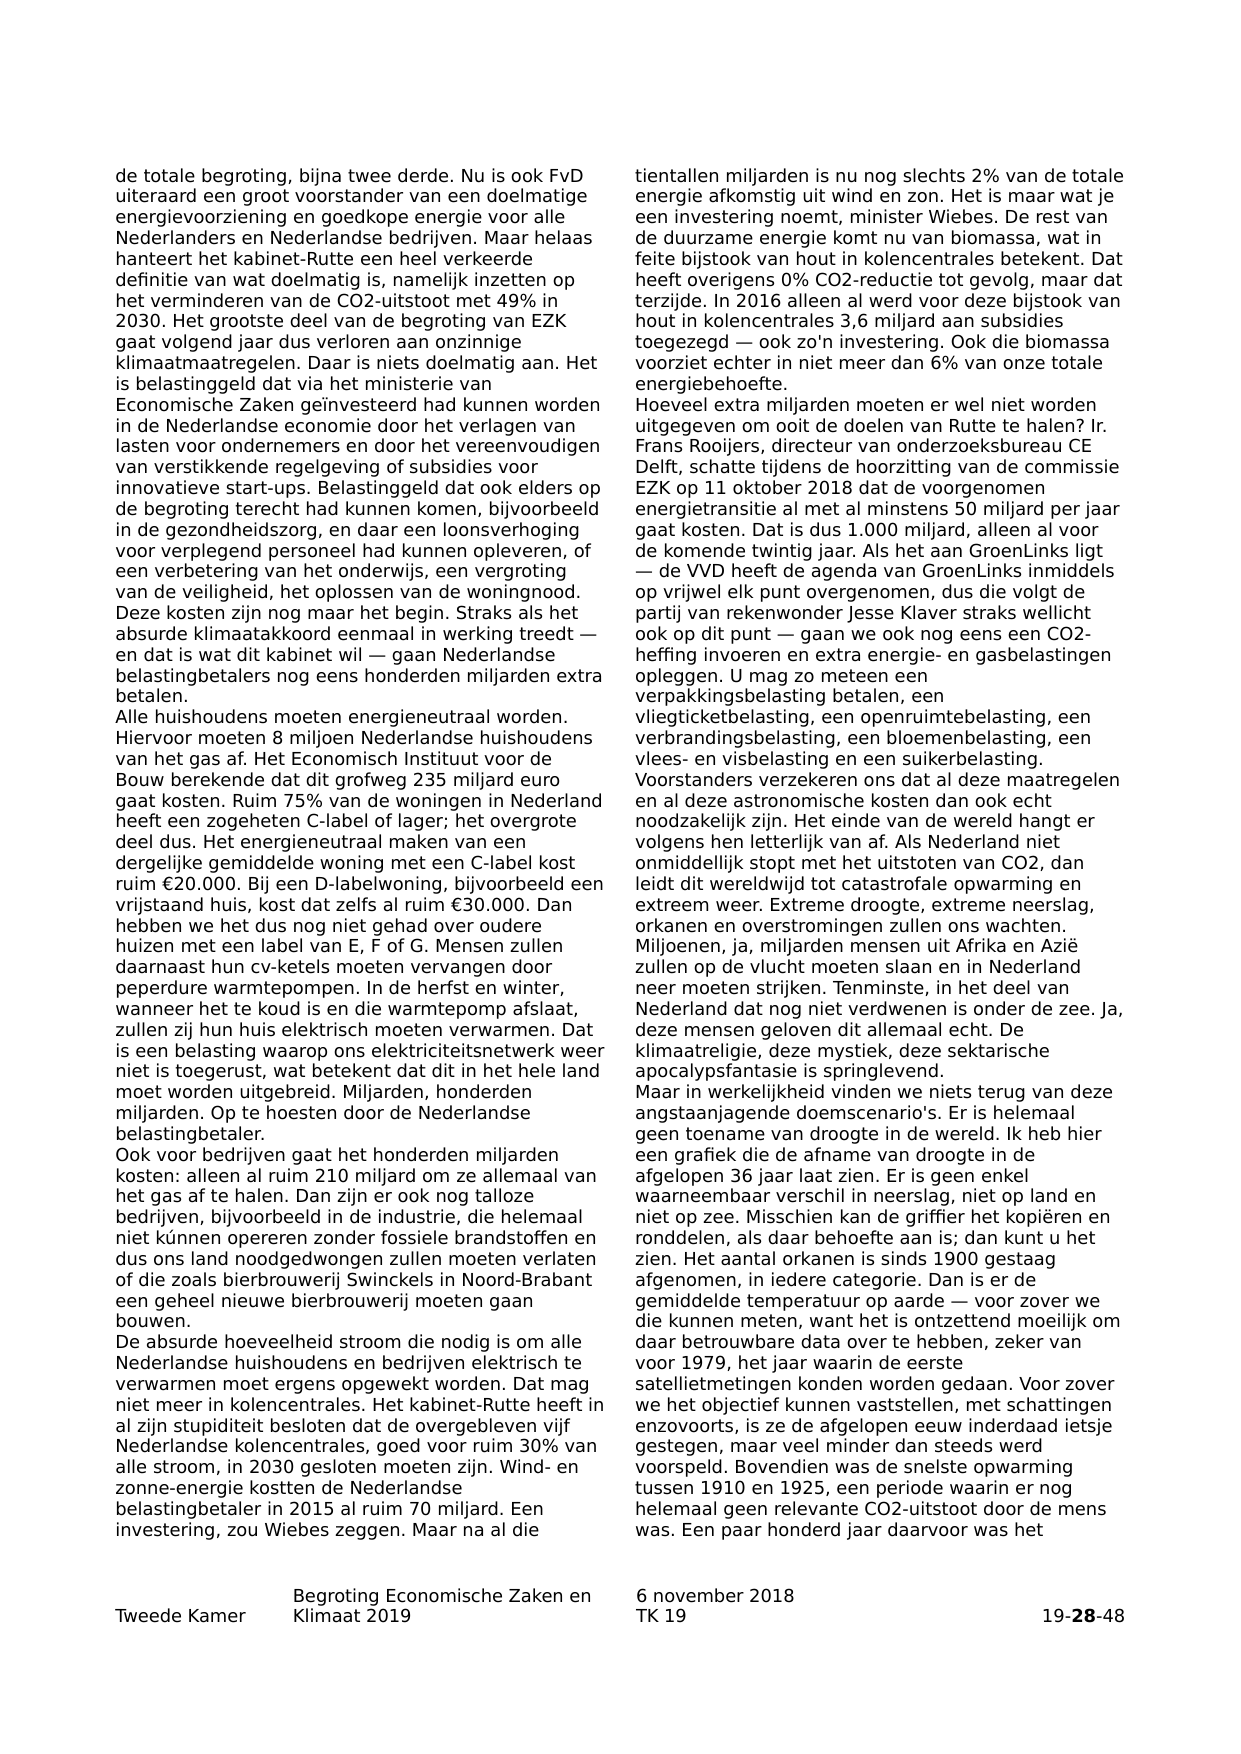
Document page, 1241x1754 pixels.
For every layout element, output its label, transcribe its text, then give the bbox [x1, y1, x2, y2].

text Hoeveel extra miljarden moeten er wel niet worden uitgegeven om ooit de doelen van Rutte te halen? Ir. Frans Rooijers, directeur van onderzoeksbureau CE Delft, schatte tijdens de hoorzitting van de commissie EZK op 11 oktober 2018 dat de voorgenomen energietransitie al met al minstens 50 miljard per jaar gaat kosten. Dat is dus 1.000 miljard, alleen al voor de komende twintig jaar. Als het aan GroenLinks ligt — de VVD heeft de agenda van GroenLinks inmiddels op vrijwel elk punt overgenomen, dus die volgt de partij van rekenwonder Jesse Klaver straks wellicht ook op dit punt — gaan we ook nog eens een CO2-heffing invoeren en extra energie- en gasbelastingen opleggen. U mag zo meteen een verpakkingsbelasting betalen, een vliegticketbelasting, een openruimtebelasting, een verbrandingsbelasting, een bloemenbelasting, een vlees- en visbelasting en een suikerbelasting. [635, 394, 1125, 769]
text Maar in werkelijkheid vinden we niets terug van deze angstaanjagende doemscenario's. Er is helemaal geen toename van droogte in de wereld. Ik heb hier een grafiek die de afname van droogte in de afgelopen 36 jaar laat zien. Er is geen enkel waarneembaar verschil in neerslag, niet op land en niet op zee. Misschien kan de griffier het kopiëren en ronddelen, als daar behoefte aan is; dan kunt u het zien. Het aantal orkanen is sinds 1900 gestaag afgenomen, in iedere categorie. Dan is er de gemiddelde temperatuur op aarde — voor zover we die kunnen meten, want het is ontzettend moeilijk om daar betrouwbare data over te hebben, zeker van voor 1979, het jaar waarin de eerste satellietmetingen konden worden gedaan. Voor zover we het objectief kunnen vaststellen, met schattingen enzovoorts, is ze de afgelopen eeuw inderdaad ietsje gestegen, maar veel minder dan steeds werd voorspeld. Bovendien was de snelste opwarming tussen 1910 en 1925, een periode waarin er nog helemaal geen relevante CO2-uitstoot door de mens was. Een paar honderd jaar daarvoor was het [635, 1082, 1125, 1540]
text Alle huishoudens moeten energieneutraal worden. Hiervoor moeten 8 miljoen Nederlandse huishoudens van het gas af. Het Economisch Instituut voor de Bouw berekende dat dit grofweg 235 miljard euro gaat kosten. Ruim 75% van de woningen in Nederland heeft een zogeheten C-label of lager; het overgrote deel dus. Het energieneutraal maken van een dergelijke gemiddelde woning met een C-label kost ruim €20.000. Bij een D-labelwoning, bijvoorbeeld een vrijstaand huis, kost dat zelfs al ruim €30.000. Dan hebben we het dus nog niet gehad over oudere huizen met een label van E, F of G. Mensen zullen daarnaast hun cv-ketels moeten vervangen door peperdure warmtepompen. In de herfst en winter, wanneer het te koud is en die warmtepomp afslaat, zullen zij hun huis elektrisch moeten verwarmen. Dat is een belasting waarop ons elektriciteitsnetwerk weer niet is toegerust, wat betekent dat dit in het hele land moet worden uitgebreid. Miljarden, honderden miljarden. Op te hoesten door de Nederlandse belastingbetaler. [115, 707, 605, 1144]
text de totale begroting, bijna twee derde. Nu is ook FvD uiteraard een groot voorstander van een doelmatige energievoorziening en goedkope energie voor alle Nederlanders en Nederlandse bedrijven. Maar helaas hanteert het kabinet-Rutte een heel verkeerde definitie van wat doelmatig is, namelijk inzetten op het verminderen van de CO2-uitstoot met 49% in 2030. Het grootste deel van de begroting van EZK gaat volgend jaar dus verloren aan onzinnige klimaatmaatregelen. Daar is niets doelmatig aan. Het is belastinggeld dat via het ministerie van Economische Zaken geïnvesteerd had kunnen worden in de Nederlandse economie door het verlagen van lasten voor ondernemers en door het vereenvoudigen van verstikkende regelgeving of subsidies voor innovatieve start-ups. Belastinggeld dat ook elders op de begroting terecht had kunnen komen, bijvoorbeeld in de gezondheidszorg, en daar een loonsverhoging voor verplegend personeel had kunnen opleveren, of een verbetering van het onderwijs, een vergroting van de veiligheid, het oplossen van de woningnood. Deze kosten zijn nog maar het begin. Straks als het absurde klimaatakkoord eenmaal in werking treedt — en dat is wat dit kabinet wil — gaan Nederlandse belastingbetalers nog eens honderden miljarden extra betalen. [115, 165, 605, 707]
text Ook voor bedrijven gaat het honderden miljarden kosten: alleen al ruim 210 miljard om ze allemaal van het gas af te halen. Dan zijn er ook nog talloze bedrijven, bijvoorbeeld in de industrie, die helemaal niet kúnnen opereren zonder fossiele brandstoffen en dus ons land noodgedwongen zullen moeten verlaten of die zoals bierbrouwerij Swinckels in Noord-Brabant een geheel nieuwe bierbrouwerij moeten gaan bouwen. [115, 1144, 605, 1332]
text Voorstanders verzekeren ons dat al deze maatregelen en al deze astronomische kosten dan ook echt noodzakelijk zijn. Het einde van de wereld hangt er volgens hen letterlijk van af. Als Nederland niet onmiddellijk stopt met het uitstoten van CO2, dan leidt dit wereldwijd tot catastrofale opwarming en extreem weer. Extreme droogte, extreme neerslag, orkanen en overstromingen zullen ons wachten. Miljoenen, ja, miljarden mensen uit Afrika en Azië zullen op de vlucht moeten slaan en in Nederland neer moeten strijken. Tenminste, in het deel van Nederland dat nog niet verdwenen is onder de zee. Ja, deze mensen geloven dit allemaal echt. De klimaatreligie, deze mystiek, deze sektarische apocalypsfantasie is springlevend. [635, 769, 1125, 1082]
text tientallen miljarden is nu nog slechts 2% van de totale energie afkomstig uit wind en zon. Het is maar wat je een investering noemt, minister Wiebes. De rest van de duurzame energie komt nu van biomassa, wat in feite bijstook van hout in kolencentrales betekent. Dat heeft overigens 0% CO2-reductie tot gevolg, maar dat terzijde. In 2016 alleen al werd voor deze bijstook van hout in kolencentrales 3,6 miljard aan subsidies toegezegd — ook zo'n investering. Ook die biomassa voorziet echter in niet meer dan 6% van onze totale energiebehoefte. [635, 165, 1125, 394]
text De absurde hoeveelheid stroom die nodig is om alle Nederlandse huishoudens en bedrijven elektrisch te verwarmen moet ergens opgewekt worden. Dat mag niet meer in kolencentrales. Het kabinet-Rutte heeft in al zijn stupiditeit besloten dat de overgebleven vijf Nederlandse kolencentrales, goed voor ruim 30% van alle stroom, in 2030 gesloten moeten zijn. Wind- en zonne-energie kostten de Nederlandse belastingbetaler in 2015 al ruim 70 miljard. Een investering, zou Wiebes zeggen. Maar na al die [115, 1332, 605, 1540]
